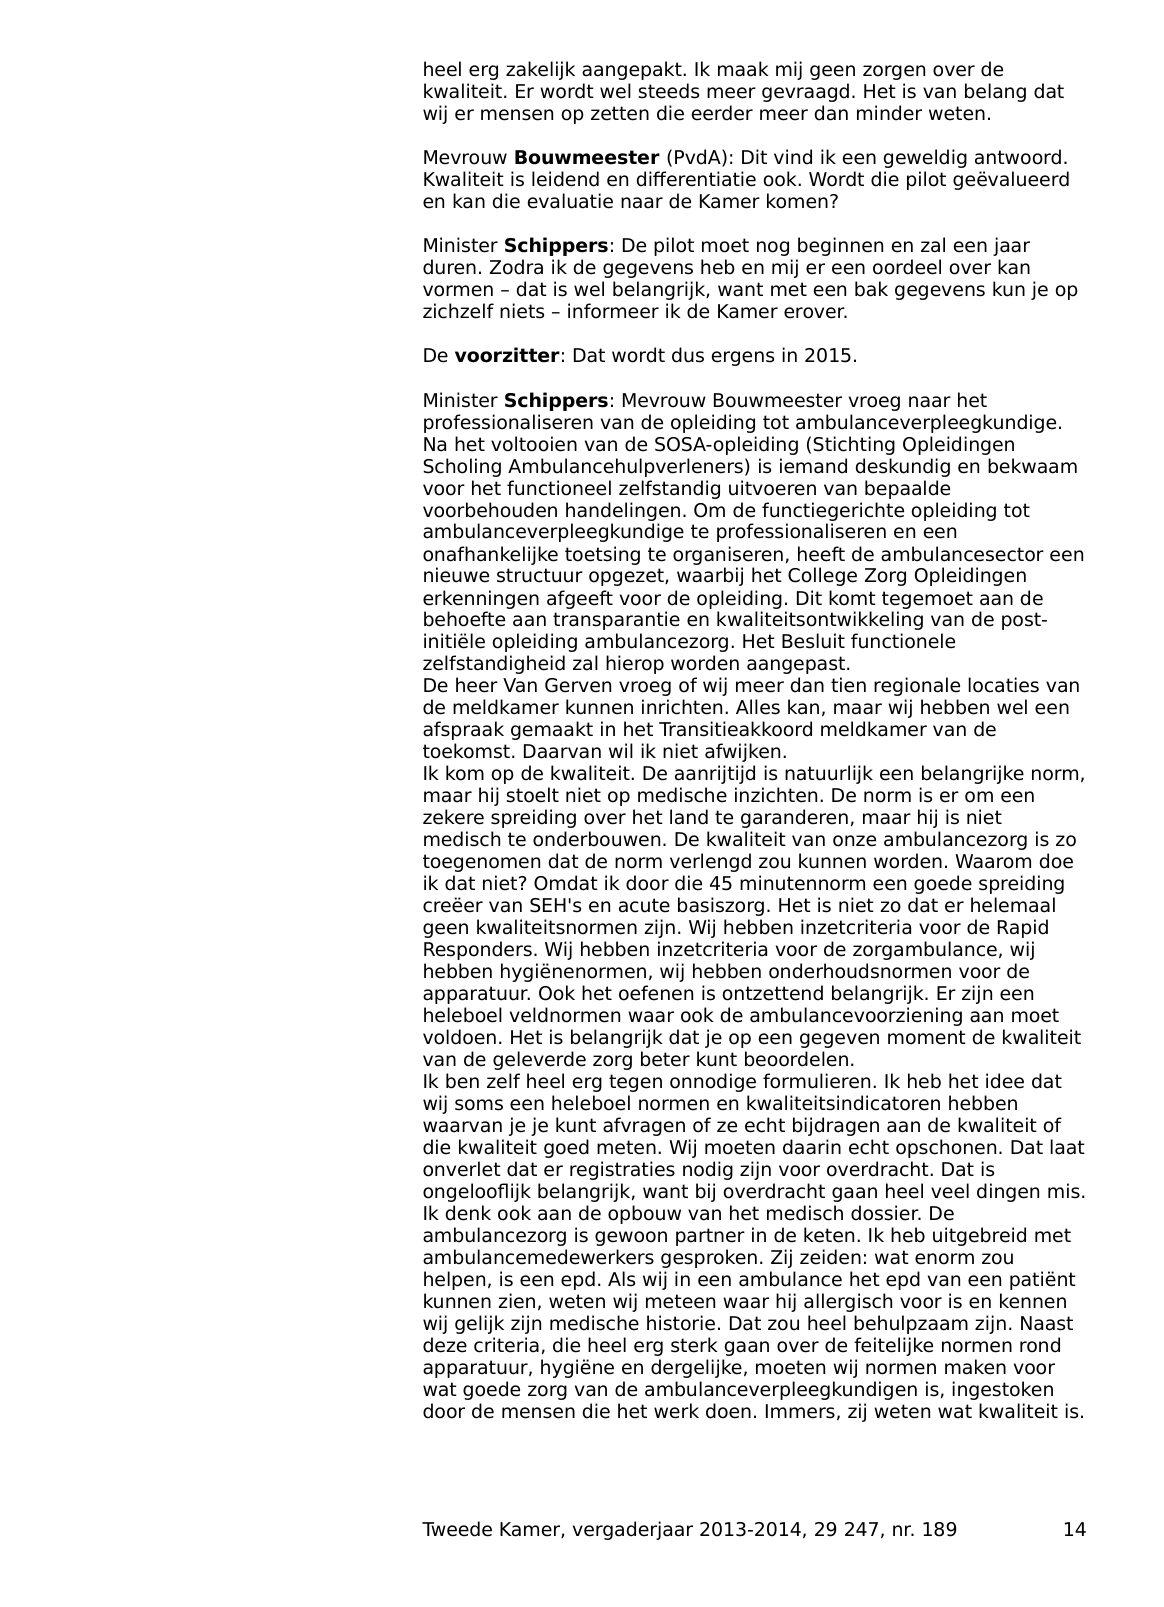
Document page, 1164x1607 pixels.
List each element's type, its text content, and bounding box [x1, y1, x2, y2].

text Ik kom op de kwaliteit. De aanrijtijd is natuurlijk een belangrijke norm, maar hij stoelt niet op medische inzichten. De norm is er om een zekere spreiding over het land te garanderen, maar hij is niet medisch te onderbouwen. De kwaliteit van onze ambulancezorg is zo toegenomen dat de norm verlengd zou kunnen worden. Waarom doe ik dat niet? Omdat ik door die 45 minutennorm een goede spreiding creëer van SEH's en acute basiszorg. Het is niet zo dat er helemaal geen kwaliteitsnormen zijn. Wij hebben inzetcriteria voor de Rapid Responders. Wij hebben inzetcriteria voor de zorgambulance, wij hebben hygiënenormen, wij hebben onderhoudsnormen voor de apparatuur. Ook het oefenen is ontzettend belangrijk. Er zijn een heleboel veldnormen waar ook de ambulancevoorziening aan moet voldoen. Het is belangrijk dat je op een gegeven moment de kwaliteit van de geleverde zorg beter kunt beoordelen. [422, 763, 1087, 1071]
text Minister Schippers: Mevrouw Bouwmeester vroeg naar het professionaliseren van de opleiding tot ambulanceverpleegkundige. Na het voltooien van de SOSA-opleiding (Stichting Opleidingen Scholing Ambulancehulpverleners) is iemand deskundig en bekwaam voor het functioneel zelfstandig uitvoeren van bepaalde voorbehouden handelingen. Om de functiegerichte opleiding tot ambulanceverpleegkundige te professionaliseren en een onafhankelijke toetsing te organiseren, heeft de ambulancesector een nieuwe structuur opgezet, waarbij het College Zorg Opleidingen erkenningen afgeeft voor de opleiding. Dit komt tegemoet aan de behoefte aan transparantie en kwaliteitsontwikkeling van de post-initiële opleiding ambulancezorg. Het Besluit functionele zelfstandigheid zal hierop worden aangepast. [422, 389, 1087, 675]
text De heer Van Gerven vroeg of wij meer dan tien regionale locaties van de meldkamer kunnen inrichten. Alles kan, maar wij hebben wel een afspraak gemaakt in het Transitieakkoord meldkamer van de toekomst. Daarvan wil ik niet afwijken. [422, 675, 1087, 763]
text heel erg zakelijk aangepakt. Ik maak mij geen zorgen over de kwaliteit. Er wordt wel steeds meer gevraagd. Het is van belang dat wij er mensen op zetten die eerder meer dan minder weten. [422, 59, 1087, 125]
text De voorzitter: Dat wordt dus ergens in 2015. [422, 345, 1087, 367]
text Ik ben zelf heel erg tegen onnodige formulieren. Ik heb het idee dat wij soms een heleboel normen en kwaliteitsindicatoren hebben waarvan je je kunt afvragen of ze echt bijdragen aan de kwaliteit of die kwaliteit goed meten. Wij moeten daarin echt opschonen. Dat laat onverlet dat er registraties nodig zijn voor overdracht. Dat is ongelooflijk belangrijk, want bij overdracht gaan heel veel dingen mis. Ik denk ook aan de opbouw van het medisch dossier. De ambulancezorg is gewoon partner in de keten. Ik heb uitgebreid met ambulancemedewerkers gesproken. Zij zeiden: wat enorm zou helpen, is een epd. Als wij in een ambulance het epd van een patiënt kunnen zien, weten wij meteen waar hij allergisch voor is en kennen wij gelijk zijn medische historie. Dat zou heel behulpzaam zijn. Naast deze criteria, die heel erg sterk gaan over de feitelijke normen rond apparatuur, hygiëne en dergelijke, moeten wij normen maken voor wat goede zorg van de ambulanceverpleegkundigen is, ingestoken door de mensen die het werk doen. Immers, zij weten wat kwaliteit is. [422, 1071, 1087, 1423]
text Minister Schippers: De pilot moet nog beginnen en zal een jaar duren. Zodra ik de gegevens heb en mij er een oordeel over kan vormen – dat is wel belangrijk, want met een bak gegevens kun je op zichzelf niets – informeer ik de Kamer erover. [422, 235, 1087, 323]
text Mevrouw Bouwmeester (PvdA): Dit vind ik een geweldig antwoord. Kwaliteit is leidend en differentiatie ook. Wordt die pilot geëvalueerd en kan die evaluatie naar de Kamer komen? [422, 147, 1087, 213]
